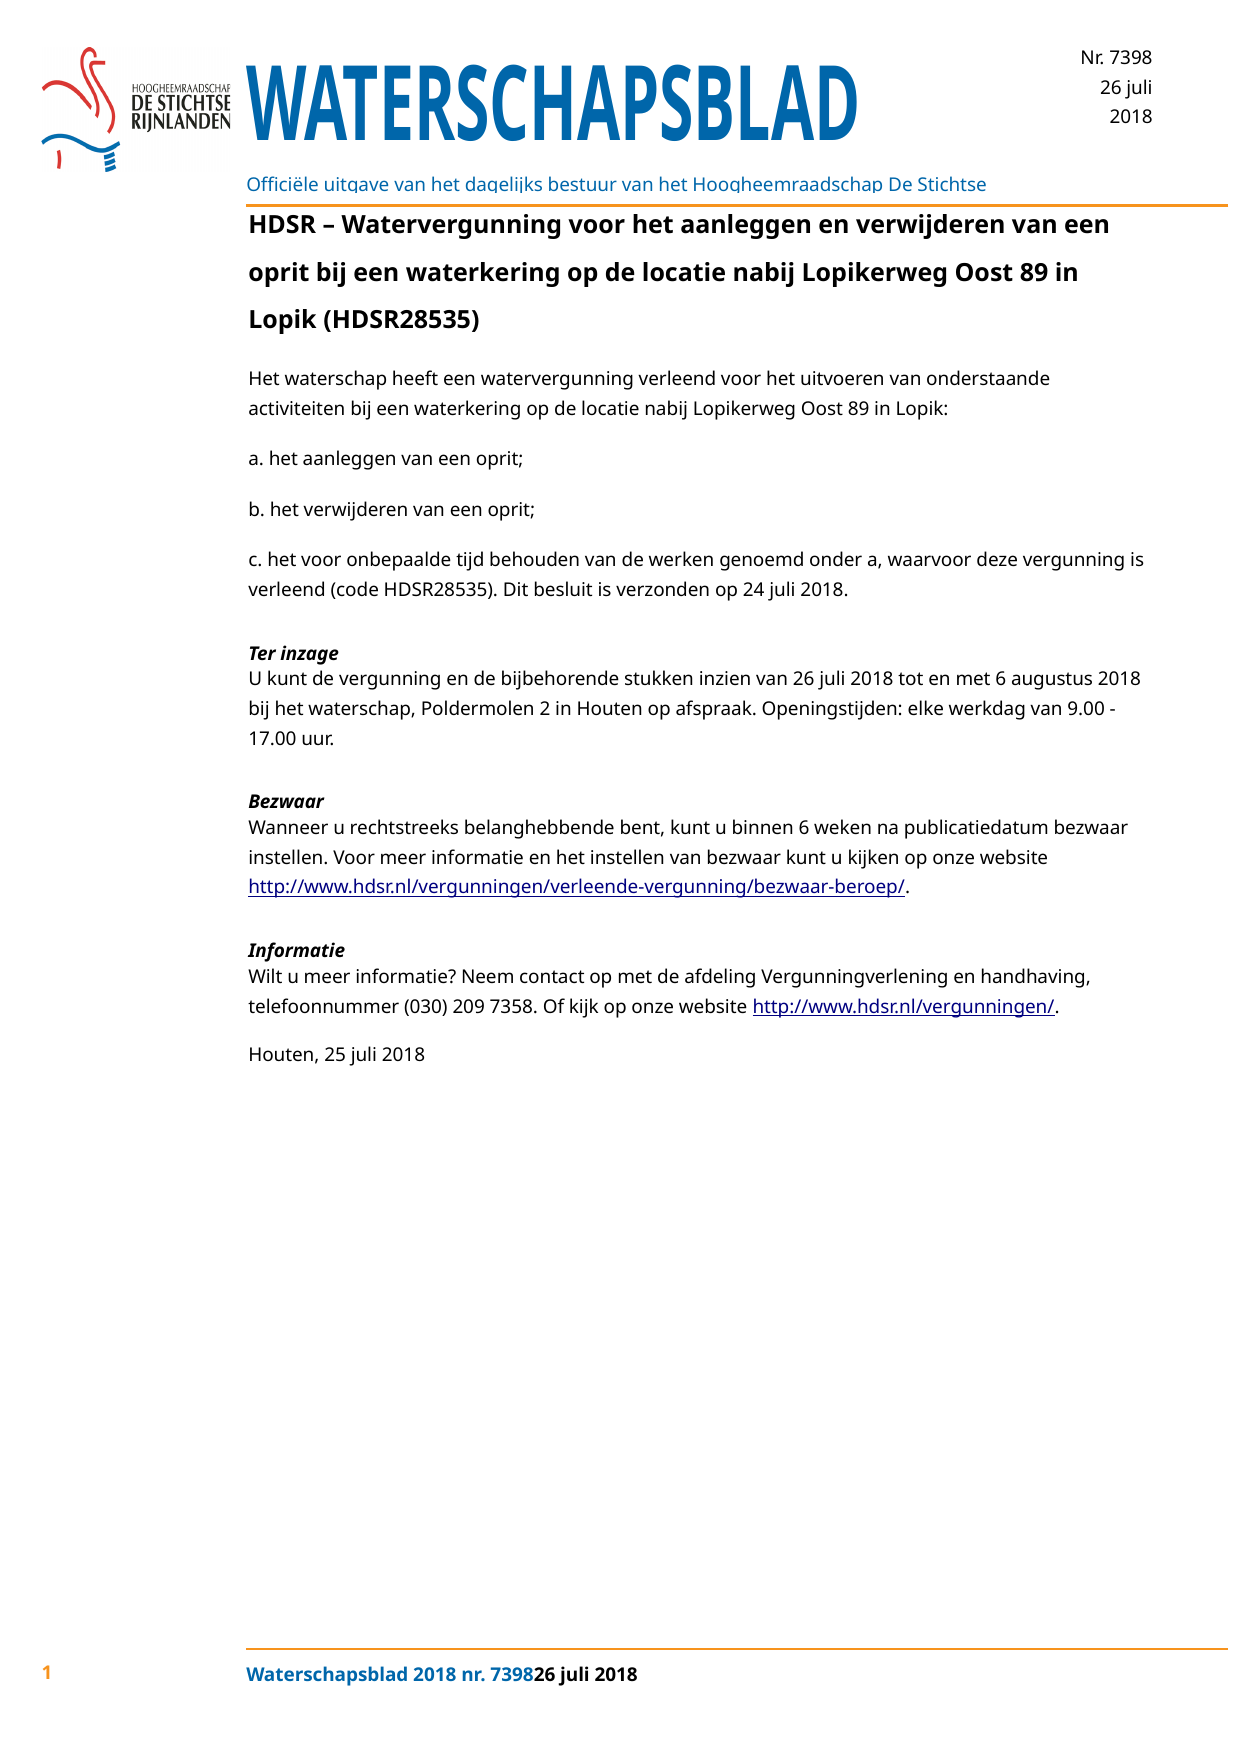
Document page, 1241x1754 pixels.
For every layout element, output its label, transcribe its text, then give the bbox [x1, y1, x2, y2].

text Wilt u meer informatie? Neem contact op met de afdeling Vergunningverlening en handhaving, telefoonnummer (030) 209 7358. Of kijk op onze website http://www.hdsr.nl/vergunningen/. [248, 963, 1152, 1019]
text a. het aanleggen van een oprit; [248, 446, 1152, 471]
text b. het verwijderen van een oprit; [248, 496, 1152, 522]
text Informatie [248, 938, 1152, 963]
text HDSR – Watervergunning voor het aanleggen en verwijderen van een oprit bij een waterkering op de locatie nabij Lopikerweg Oost 89 in Lopik (HDSR28535) [248, 207, 1152, 336]
text U kunt de vergunning en de bijbehorende stukken inzien van 26 juli 2018 tot en met 6 augustus 2018 bij het waterschap, Poldermolen 2 in Houten op afspraak. Openingstijden: elke werkdag van 9.00 - 17.00 uur. [248, 666, 1152, 751]
text Ter inzage [248, 640, 1152, 666]
text Wanneer u rechtstreeks belanghebbende bent, kunt u binnen 6 weken na publicatiedatum bezwaar instellen. Voor meer informatie en het instellen van bezwaar kunt u kijken op onze website http://www.hdsr.nl/vergunningen/verleende-vergunning/bezwaar-beroep/. [248, 814, 1152, 899]
text Houten, 25 juli 2018 [248, 1041, 1152, 1066]
text Bezwaar [248, 789, 1152, 814]
picture [41, 47, 231, 172]
text c. het voor onbepaalde tijd behouden van de werken genoemd onder a, waarvoor deze vergunning is verleend (code HDSR28535). Dit besluit is verzonden op 24 juli 2018. [248, 546, 1152, 602]
text Het waterschap heeft een watervergunning verleend voor het uitvoeren van onderstaande activiteiten bij een waterkering op de locatie nabij Lopikerweg Oost 89 in Lopik: [248, 366, 1152, 421]
